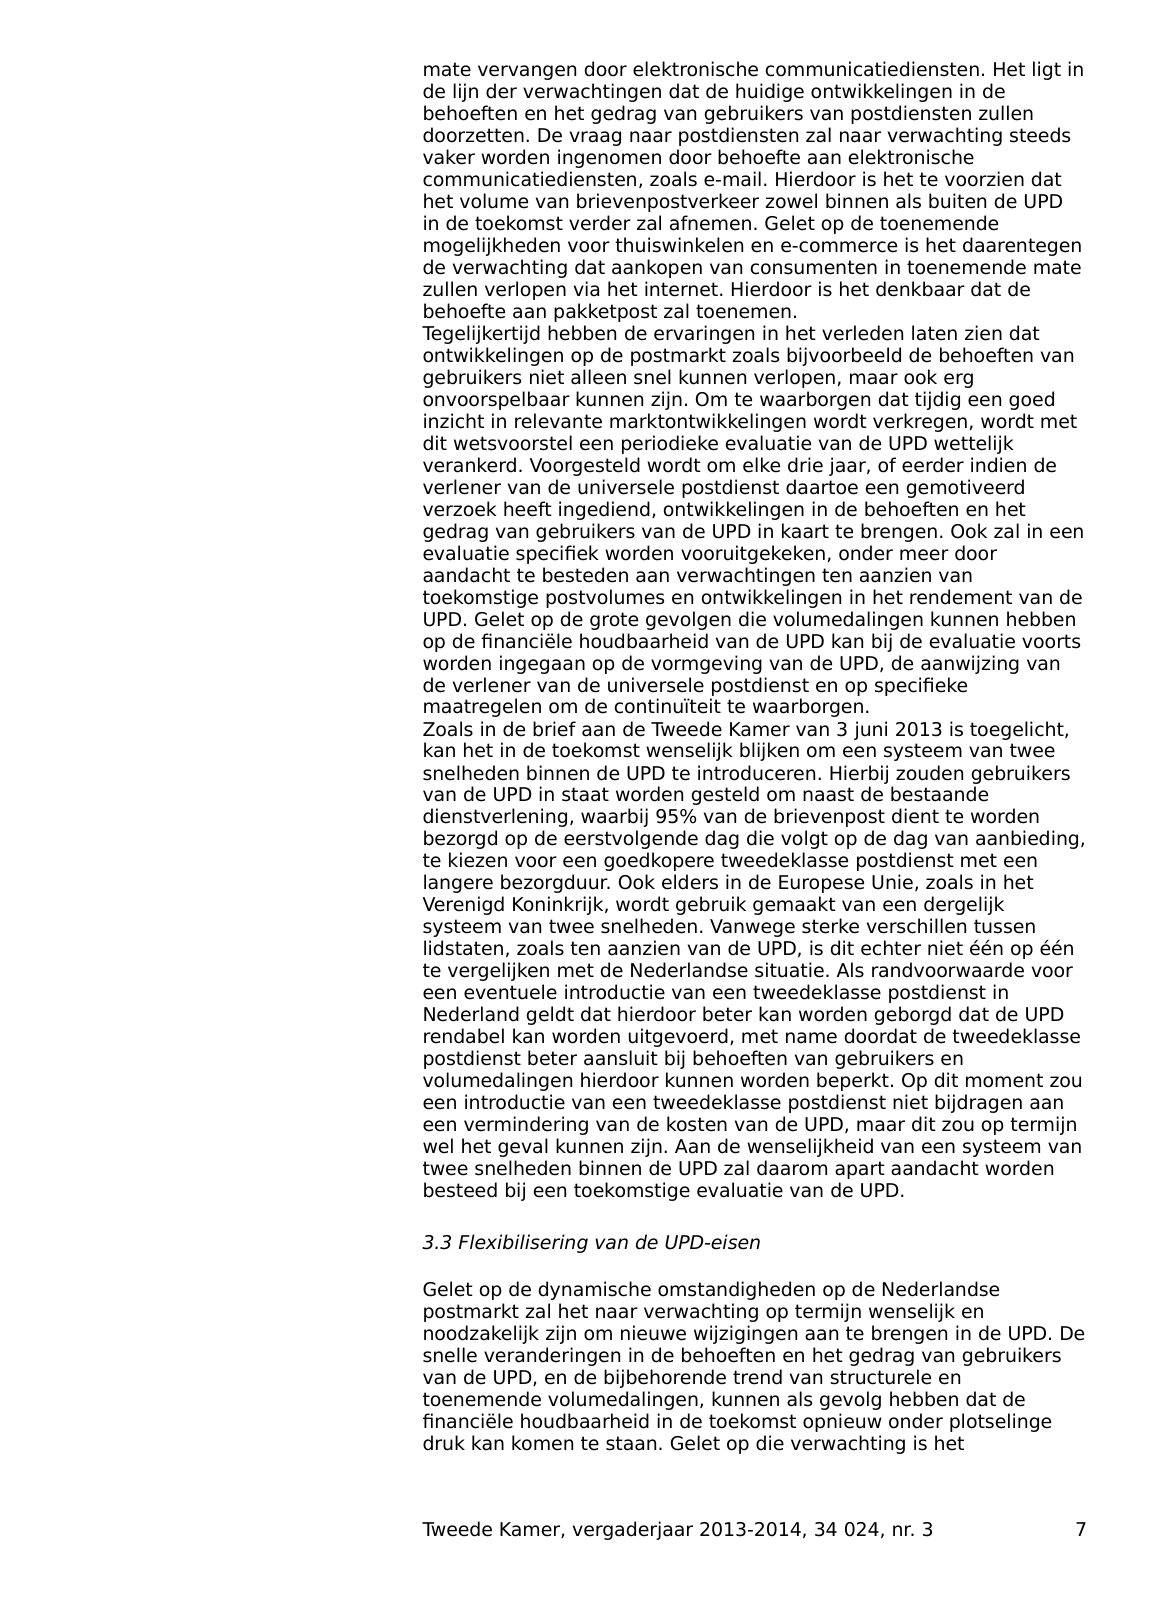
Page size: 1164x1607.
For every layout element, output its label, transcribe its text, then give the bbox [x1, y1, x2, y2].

text Zoals in de brief aan de Tweede Kamer van 3 juni 2013 is toegelicht, kan het in de toekomst wenselijk blijken om een systeem van twee snelheden binnen de UPD te introduceren. Hierbij zouden gebruikers van de UPD in staat worden gesteld om naast de bestaande dienstverlening, waarbij 95% van de brievenpost dient te worden bezorgd op de eerstvolgende dag die volgt op de dag van aanbieding, te kiezen voor een goedkopere tweedeklasse postdienst met een langere bezorgduur. Ook elders in de Europese Unie, zoals in het Verenigd Koninkrijk, wordt gebruik gemaakt van een dergelijk systeem van twee snelheden. Vanwege sterke verschillen tussen lidstaten, zoals ten aanzien van de UPD, is dit echter niet één op één te vergelijken met de Nederlandse situatie. Als randvoorwaarde voor een eventuele introductie van een tweedeklasse postdienst in Nederland geldt dat hierdoor beter kan worden geborgd dat de UPD rendabel kan worden uitgevoerd, met name doordat de tweedeklasse postdienst beter aansluit bij behoeften van gebruikers en volumedalingen hierdoor kunnen worden beperkt. Op dit moment zou een introductie van een tweedeklasse postdienst niet bijdragen aan een vermindering van de kosten van de UPD, maar dit zou op termijn wel het geval kunnen zijn. Aan de wenselijkheid van een systeem van twee snelheden binnen de UPD zal daarom apart aandacht worden besteed bij een toekomstige evaluatie van de UPD. [422, 718, 1087, 1202]
subtitle 3.3 Flexibilisering van de UPD-eisen [422, 1232, 1087, 1254]
text Tegelijkertijd hebben de ervaringen in het verleden laten zien dat ontwikkelingen op de postmarkt zoals bijvoorbeeld de behoeften van gebruikers niet alleen snel kunnen verlopen, maar ook erg onvoorspelbaar kunnen zijn. Om te waarborgen dat tijdig een goed inzicht in relevante marktontwikkelingen wordt verkregen, wordt met dit wetsvoorstel een periodieke evaluatie van de UPD wettelijk verankerd. Voorgesteld wordt om elke drie jaar, of eerder indien de verlener van de universele postdienst daartoe een gemotiveerd verzoek heeft ingediend, ontwikkelingen in de behoeften en het gedrag van gebruikers van de UPD in kaart te brengen. Ook zal in een evaluatie specifiek worden vooruitgekeken, onder meer door aandacht te besteden aan verwachtingen ten aanzien van toekomstige postvolumes en ontwikkelingen in het rendement van de UPD. Gelet op de grote gevolgen die volumedalingen kunnen hebben op de financiële houdbaarheid van de UPD kan bij de evaluatie voorts worden ingegaan op de vormgeving van de UPD, de aanwijzing van de verlener van de universele postdienst en op specifieke maatregelen om de continuïteit te waarborgen. [422, 323, 1087, 718]
text Gelet op de dynamische omstandigheden op de Nederlandse postmarkt zal het naar verwachting op termijn wenselijk en noodzakelijk zijn om nieuwe wijzigingen aan te brengen in de UPD. De snelle veranderingen in de behoeften en het gedrag van gebruikers van de UPD, en de bijbehorende trend van structurele en toenemende volumedalingen, kunnen als gevolg hebben dat de financiële houdbaarheid in de toekomst opnieuw onder plotselinge druk kan komen te staan. Gelet op die verwachting is het [422, 1279, 1087, 1455]
text mate vervangen door elektronische communicatiediensten. Het ligt in de lijn der verwachtingen dat de huidige ontwikkelingen in de behoeften en het gedrag van gebruikers van postdiensten zullen doorzetten. De vraag naar postdiensten zal naar verwachting steeds vaker worden ingenomen door behoefte aan elektronische communicatiediensten, zoals e-mail. Hierdoor is het te voorzien dat het volume van brievenpostverkeer zowel binnen als buiten de UPD in de toekomst verder zal afnemen. Gelet op de toenemende mogelijkheden voor thuiswinkelen en e-commerce is het daarentegen de verwachting dat aankopen van consumenten in toenemende mate zullen verlopen via het internet. Hierdoor is het denkbaar dat de behoefte aan pakketpost zal toenemen. [422, 59, 1087, 323]
